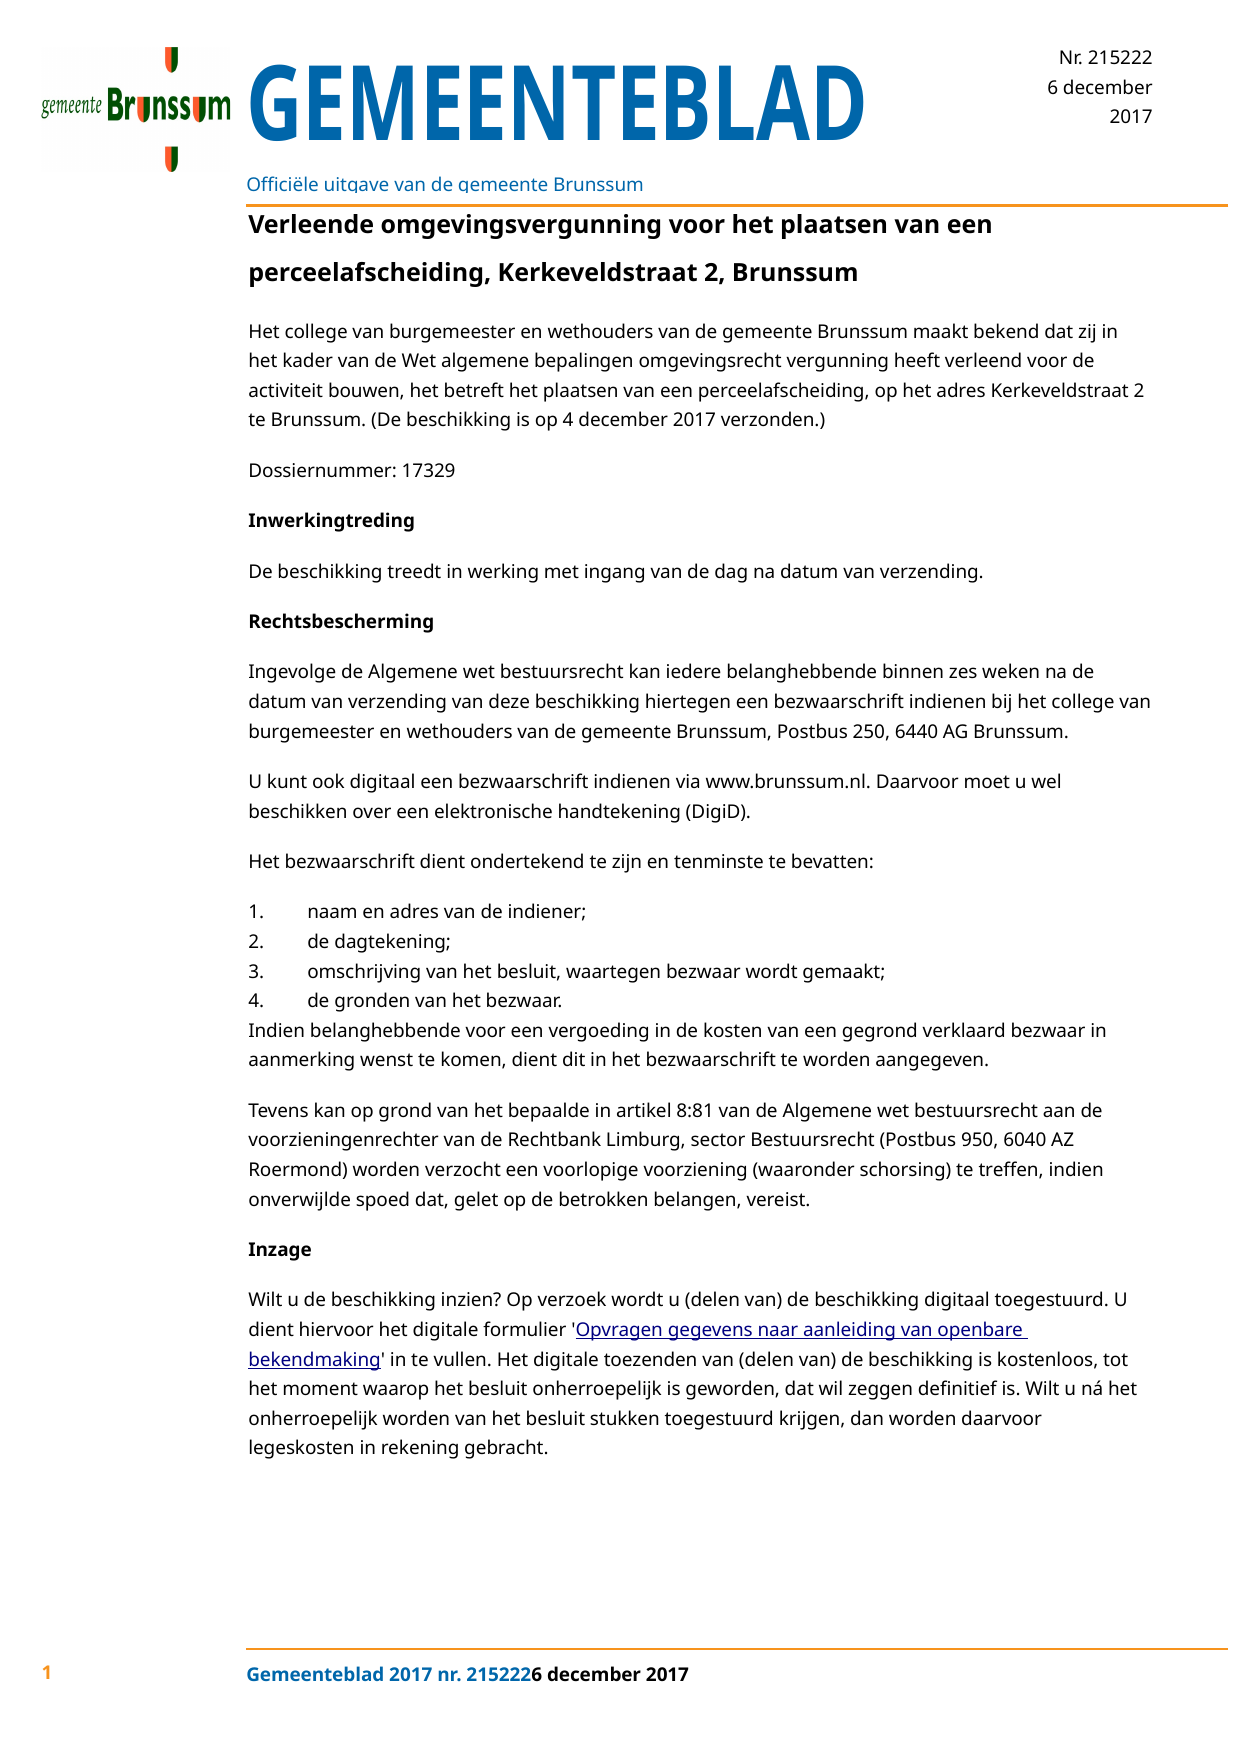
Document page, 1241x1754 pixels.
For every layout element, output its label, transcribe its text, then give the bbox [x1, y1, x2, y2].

text Dossiernummer: 17329 [248, 457, 1152, 483]
list omschrijving van het besluit, waartegen bezwaar wordt gemaakt; [248, 958, 1152, 984]
picture [41, 47, 231, 172]
list naam en adres van de indiener; [248, 899, 1152, 924]
text Wilt u de beschikking inzien? Op verzoek wordt u (delen van) de beschikking digitaal toegestuurd. U dient hiervoor het digitale formulier 'Opvragen gegevens naar aanleiding van openbare bekendmaking' in te vullen. Het digitale toezenden van (delen van) de beschikking is kostenloos, tot het moment waarop het besluit onherroepelijk is geworden, dat wil zeggen definitief is. Wilt u ná het onherroepelijk worden van het besluit stukken toegestuurd krijgen, dan worden daarvoor legeskosten in rekening gebracht. [248, 1287, 1152, 1460]
text U kunt ook digitaal een bezwaarschrift indienen via www.brunssum.nl. Daarvoor moet u wel beschikken over een elektronische handtekening (DigiD). [248, 768, 1152, 824]
text Het bezwaarschrift dient ondertekend te zijn en tenminste te bevatten: [248, 848, 1152, 874]
text Verleende omgevingsvergunning voor het plaatsen van een perceelafscheiding, Kerkeveldstraat 2, Brunssum [248, 207, 1152, 288]
text Inzage [248, 1236, 1152, 1262]
text De beschikking treedt in werking met ingang van de dag na datum van verzending. [248, 558, 1152, 584]
text Ingevolge de Algemene wet bestuursrecht kan iedere belanghebbende binnen zes weken na de datum van verzending van deze beschikking hiertegen een bezwaarschrift indienen bij het college van burgemeester en wethouders van de gemeente Brunssum, Postbus 250, 6440 AG Brunssum. [248, 659, 1152, 744]
text Het college van burgemeester en wethouders van de gemeente Brunssum maakt bekend dat zij in het kader van de Wet algemene bepalingen omgevingsrecht vergunning heeft verleend voor de activiteit bouwen, het betreft het plaatsen van een perceelafscheiding, op het adres Kerkeveldstraat 2 te Brunssum. (De beschikking is op 4 december 2017 verzonden.) [248, 318, 1152, 432]
list de gronden van het bezwaar. [248, 987, 1152, 1013]
text Tevens kan op grond van het bepaalde in artikel 8:81 van de Algemene wet bestuursrecht aan de voorzieningenrechter van de Rechtbank Limburg, sector Bestuursrecht (Postbus 950, 6040 AZ Roermond) worden verzocht een voorlopige voorziening (waaronder schorsing) te treffen, indien onverwijlde spoed dat, gelet op de betrokken belangen, vereist. [248, 1097, 1152, 1212]
text Inwerkingtreding [248, 507, 1152, 533]
list de dagtekening; [248, 928, 1152, 954]
text Indien belanghebbende voor een vergoeding in de kosten van een gegrond verklaard bezwaar in aanmerking wenst te komen, dient dit in het bezwaarschrift te worden aangegeven. [248, 1017, 1152, 1072]
text Rechtsbescherming [248, 608, 1152, 634]
